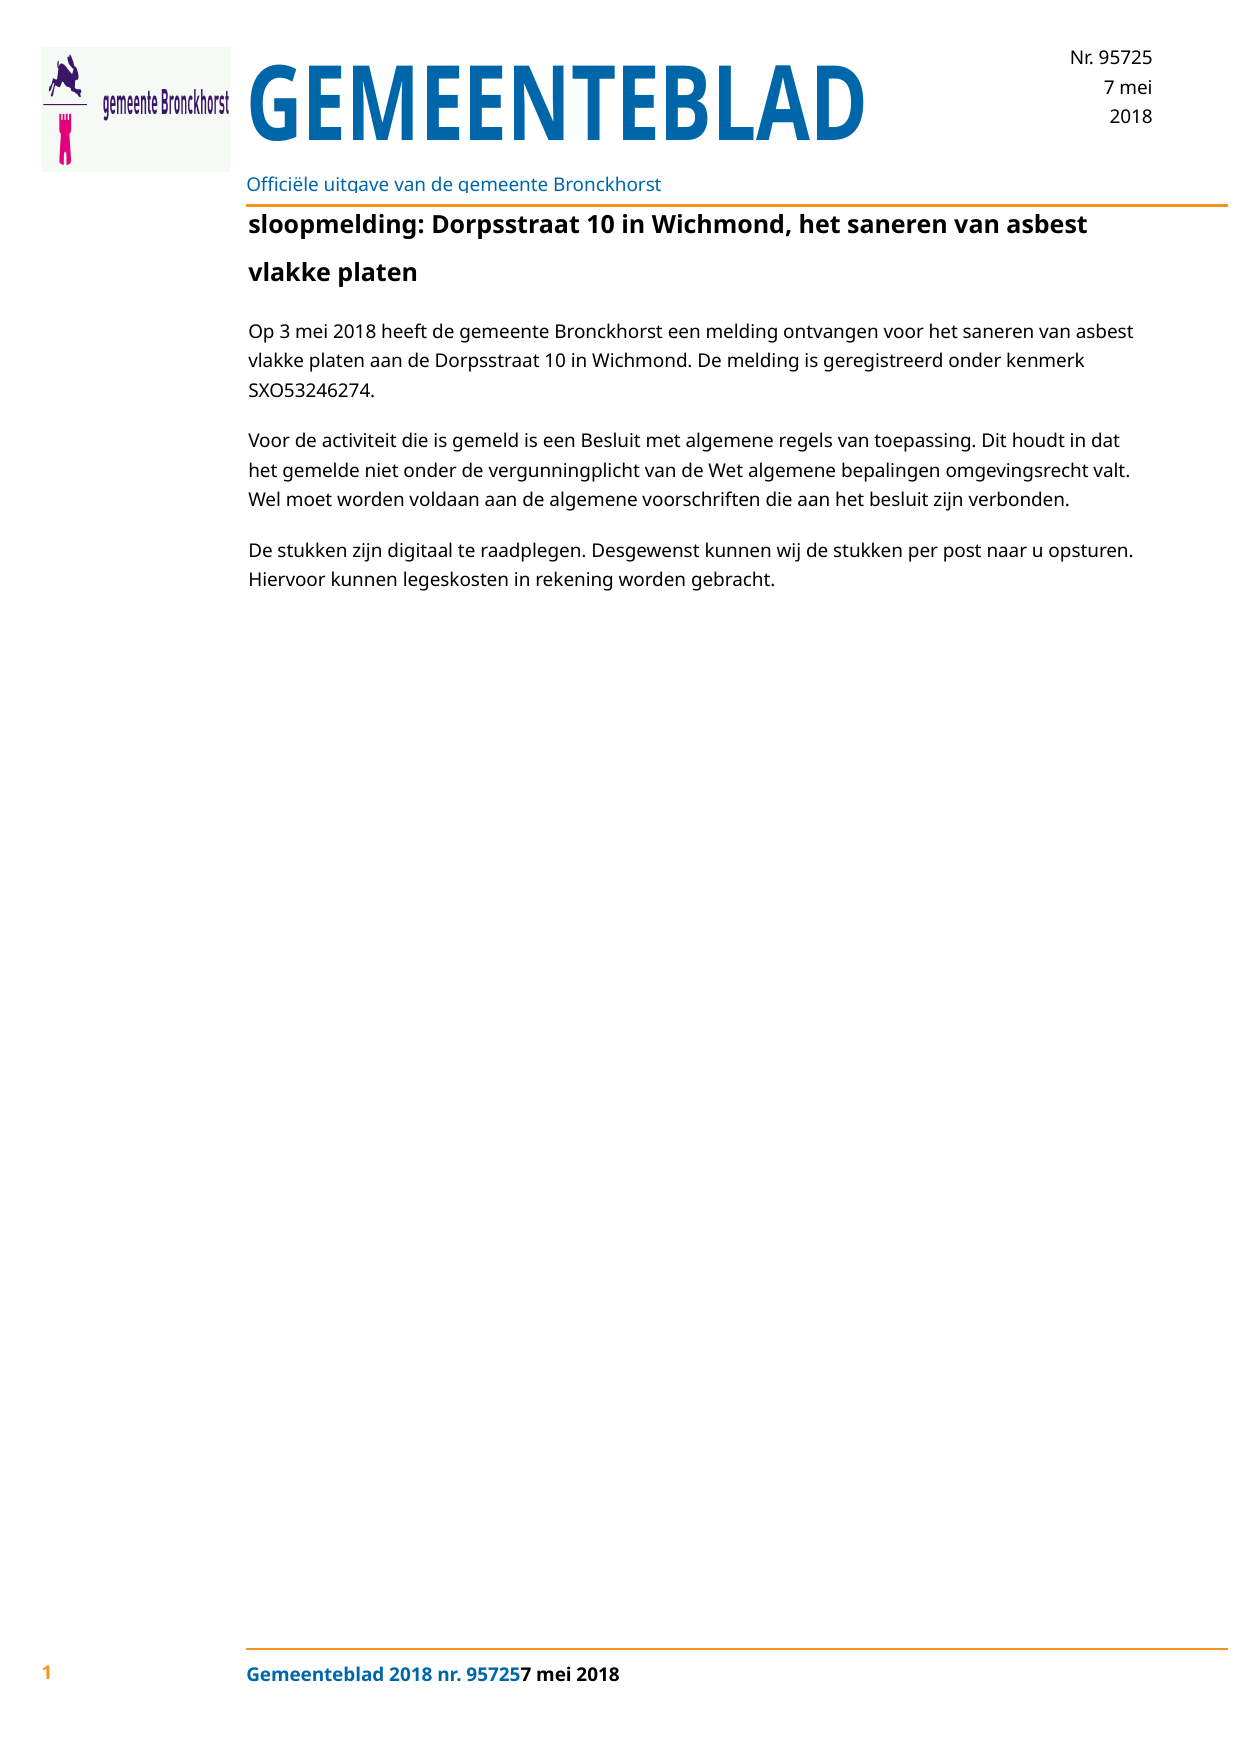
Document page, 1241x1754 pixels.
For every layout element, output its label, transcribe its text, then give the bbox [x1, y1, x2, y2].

text sloopmelding: Dorpsstraat 10 in Wichmond, het saneren van asbest vlakke platen [248, 207, 1152, 288]
text De stukken zijn digitaal te raadplegen. Desgewenst kunnen wij de stukken per post naar u opsturen. Hiervoor kunnen legeskosten in rekening worden gebracht. [248, 537, 1152, 592]
text Voor de activiteit die is gemeld is een Besluit met algemene regels van toepassing. Dit houdt in dat het gemelde niet onder de vergunningplicht van de Wet algemene bepalingen omgevingsrecht valt. Wel moet worden voldaan aan de algemene voorschriften die aan het besluit zijn verbonden. [248, 427, 1152, 512]
text Op 3 mei 2018 heeft de gemeente Bronckhorst een melding ontvangen voor het saneren van asbest vlakke platen aan de Dorpsstraat 10 in Wichmond. De melding is geregistreerd onder kenmerk SXO53246274. [248, 318, 1152, 403]
picture [41, 47, 231, 172]
